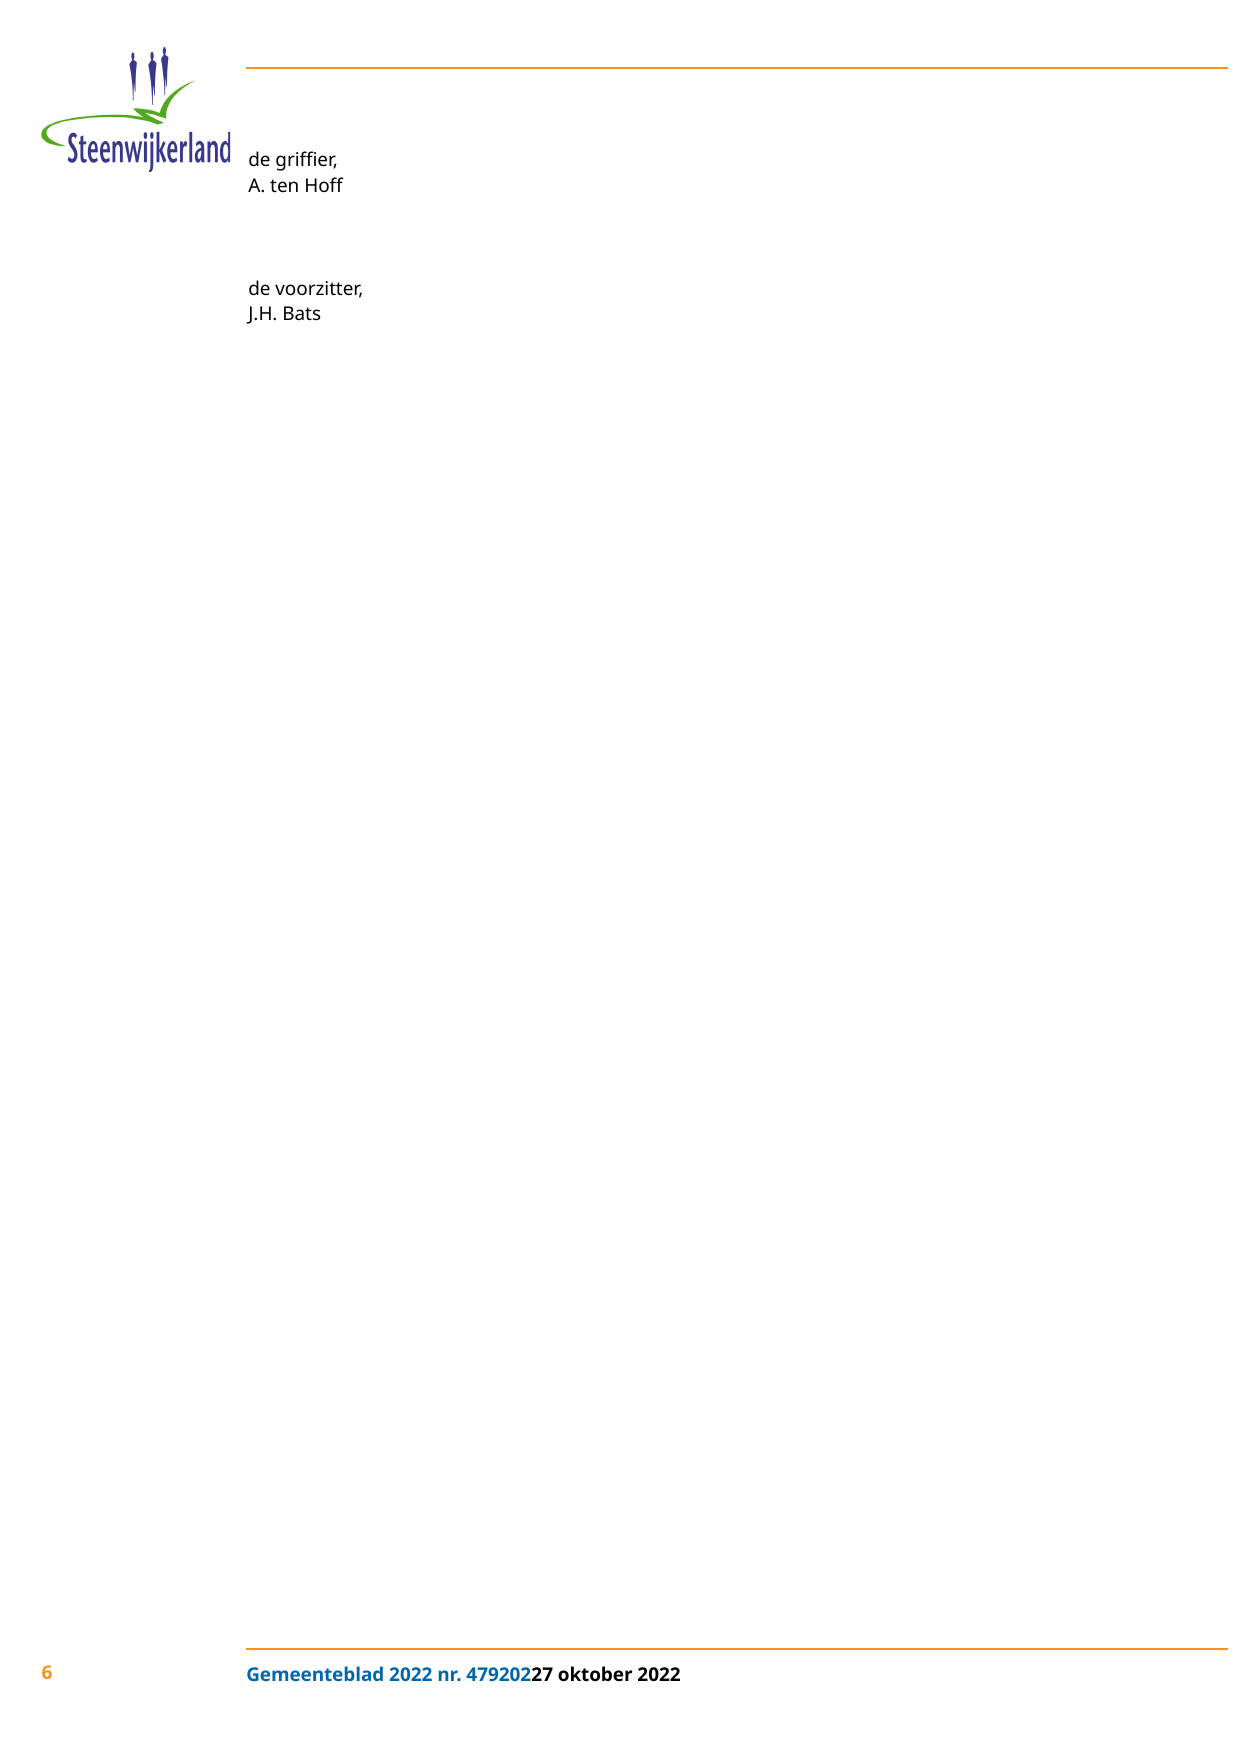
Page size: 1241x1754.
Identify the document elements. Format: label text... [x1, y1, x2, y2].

text de griffier, [248, 146, 1152, 172]
text de voorzitter, [248, 275, 1152, 301]
text A. ten Hoff [248, 172, 1152, 198]
picture [41, 47, 231, 172]
text J.H. Bats [248, 301, 1152, 326]
